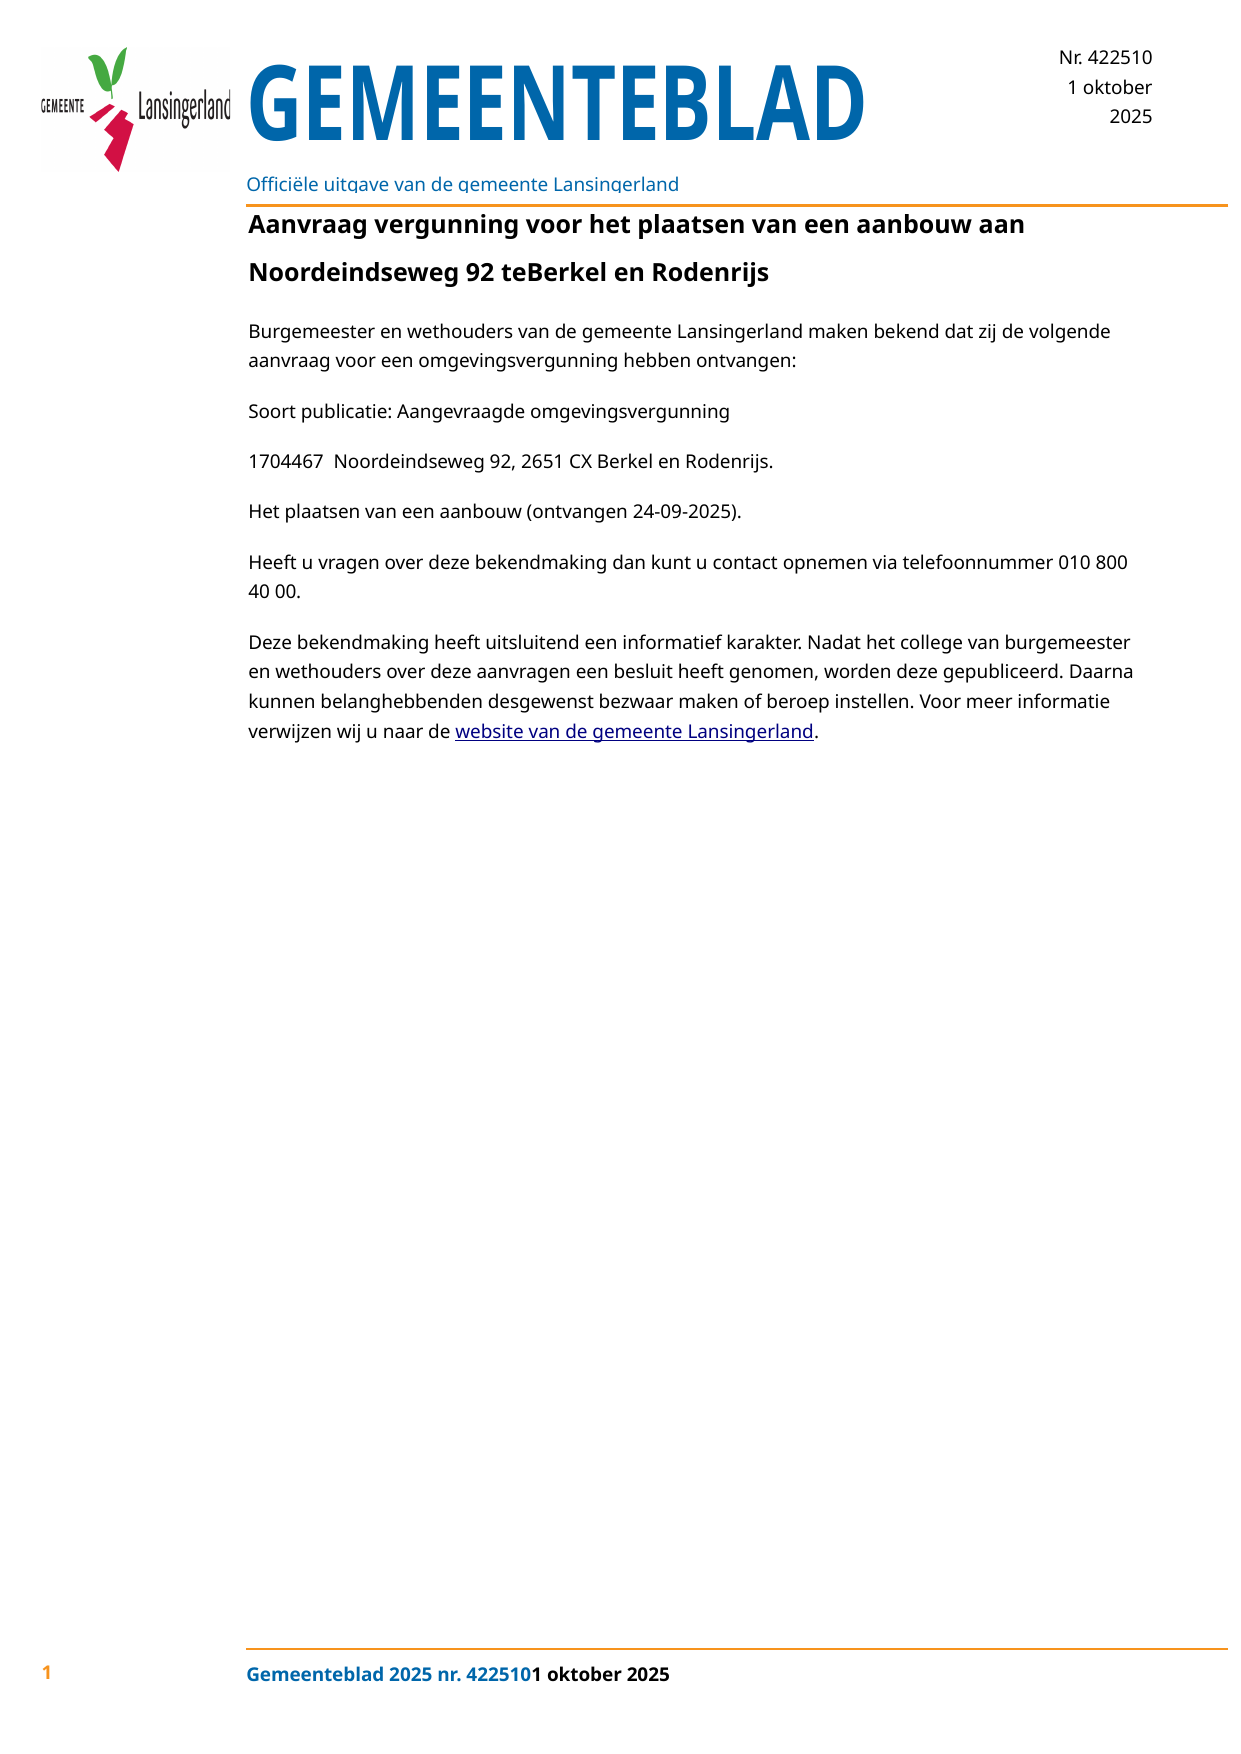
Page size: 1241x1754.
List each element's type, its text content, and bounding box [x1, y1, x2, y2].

picture [41, 47, 231, 172]
text Heeft u vragen over deze bekendmaking dan kunt u contact opnemen via telefoonnummer 010 800 40 00. [248, 549, 1152, 604]
text Burgemeester en wethouders van de gemeente Lansingerland maken bekend dat zij de volgende aanvraag voor een omgevingsvergunning hebben ontvangen: [248, 318, 1152, 373]
text 1704467 Noordeindseweg 92, 2651 CX Berkel en Rodenrijs. [248, 448, 1152, 474]
text Soort publicatie: Aangevraagde omgevingsvergunning [248, 398, 1152, 424]
text Aanvraag vergunning voor het plaatsen van een aanbouw aan Noordeindseweg 92 teBerkel en Rodenrijs [248, 207, 1152, 288]
text Deze bekendmaking heeft uitsluitend een informatief karakter. Nadat het college van burgemeester en wethouders over deze aanvragen een besluit heeft genomen, worden deze gepubliceerd. Daarna kunnen belanghebbenden desgewenst bezwaar maken of beroep instellen. Voor meer informatie verwijzen wij u naar de website van de gemeente Lansingerland. [248, 629, 1152, 744]
text Het plaatsen van een aanbouw (ontvangen 24-09-2025). [248, 499, 1152, 524]
